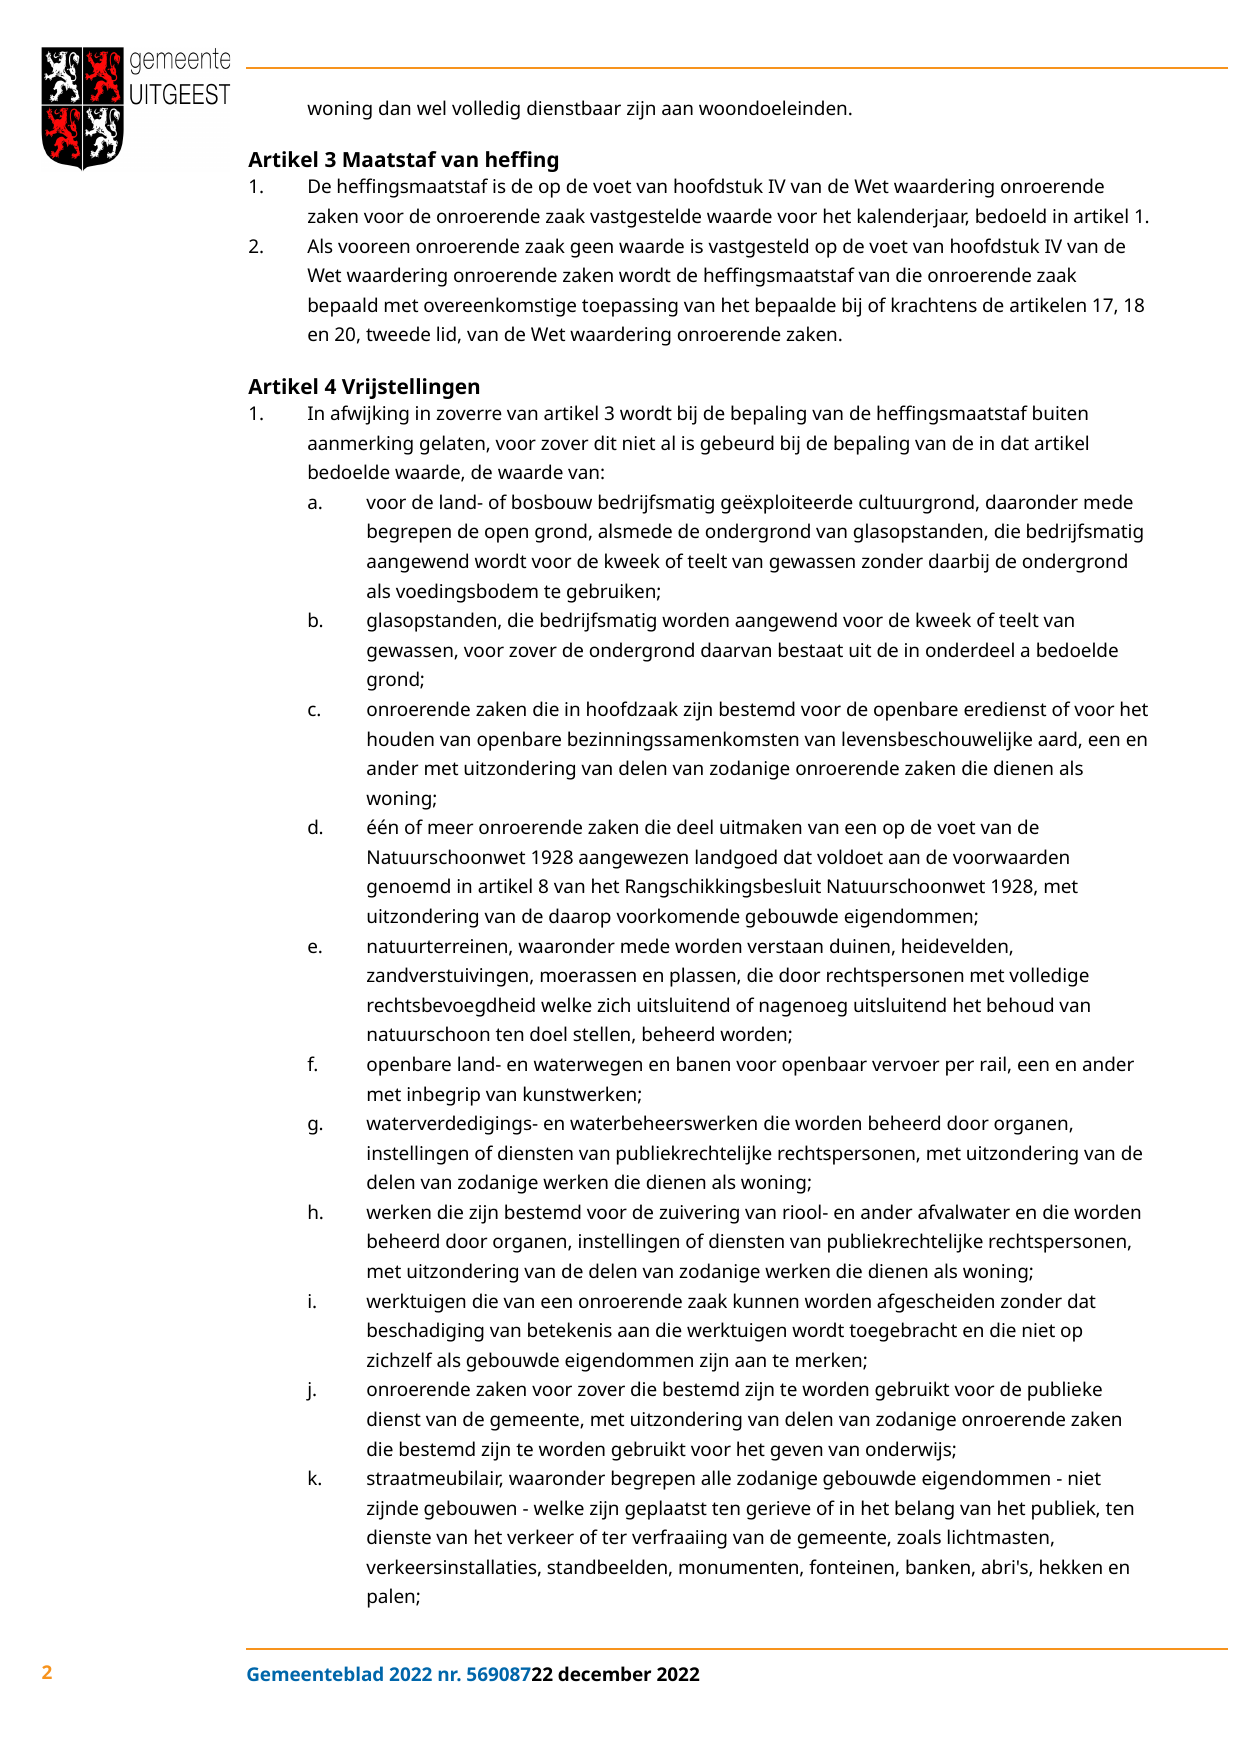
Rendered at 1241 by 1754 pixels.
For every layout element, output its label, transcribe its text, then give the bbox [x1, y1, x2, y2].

list werken die zijn bestemd voor de zuivering van riool- en ander afvalwater en die worden beheerd door organen, instellingen of diensten van publiekrechtelijke rechtspersonen, met uitzondering van de delen van zodanige werken die dienen als woning; [307, 1199, 1152, 1284]
text Artikel 3 Maatstaf van heffing [248, 145, 1152, 174]
list straatmeubilair, waaronder begrepen alle zodanige gebouwde eigendommen - niet zijnde gebouwen - welke zijn geplaatst ten gerieve of in het belang van het publiek, ten dienste van het verkeer of ter verfraaiing van de gemeente, zoals lichtmasten, verkeersinstallaties, standbeelden, monumenten, fonteinen, banken, abri's, hekken en palen; [307, 1465, 1152, 1609]
list In afwijking in zoverre van artikel 3 wordt bij de bepaling van de heffingsmaatstaf buiten aanmerking gelaten, voor zover dit niet al is gebeurd bij de bepaling van de in dat artikel bedoelde waarde, de waarde van: [248, 400, 1152, 485]
list woning dan wel volledig dienstbaar zijn aan woondoeleinden. [248, 95, 1152, 121]
list glasopstanden, die bedrijfsmatig worden aangewend voor de kweek of teelt van gewassen, voor zover de ondergrond daarvan bestaat uit de in onderdeel a bedoelde grond; [307, 607, 1152, 692]
list werktuigen die van een onroerende zaak kunnen worden afgescheiden zonder dat beschadiging van betekenis aan die werktuigen wordt toegebracht en die niet op zichzelf als gebouwde eigendommen zijn aan te merken; [307, 1288, 1152, 1373]
picture [41, 47, 231, 172]
list onroerende zaken die in hoofdzaak zijn bestemd voor de openbare eredienst of voor het houden van openbare bezinningssamenkomsten van levensbeschouwelijke aard, een en ander met uitzondering van delen van zodanige onroerende zaken die dienen als woning; [307, 696, 1152, 811]
list onroerende zaken voor zover die bestemd zijn te worden gebruikt voor de publieke dienst van de gemeente, met uitzondering van delen van zodanige onroerende zaken die bestemd zijn te worden gebruikt voor het geven van onderwijs; [307, 1377, 1152, 1462]
list voor de land- of bosbouw bedrijfsmatig geëxploiteerde cultuurgrond, daaronder mede begrepen de open grond, alsmede de ondergrond van glasopstanden, die bedrijfsmatig aangewend wordt voor de kweek of teelt van gewassen zonder daarbij de ondergrond als voedingsbodem te gebruiken; [307, 489, 1152, 604]
list natuurterreinen, waaronder mede worden verstaan duinen, heidevelden, zandverstuivingen, moerassen en plassen, die door rechtspersonen met volledige rechtsbevoegdheid welke zich uitsluitend of nagenoeg uitsluitend het behoud van natuurschoon ten doel stellen, beheerd worden; [307, 933, 1152, 1047]
list Als vooreen onroerende zaak geen waarde is vastgesteld op de voet van hoofdstuk IV van de Wet waardering onroerende zaken wordt de heffingsmaatstaf van die onroerende zaak bepaald met overeenkomstige toepassing van het bepaalde bij of krachtens de artikelen 17, 18 en 20, tweede lid, van de Wet waardering onroerende zaken. [248, 233, 1152, 347]
text Artikel 4 Vrijstellingen [248, 372, 1152, 400]
list De heffingsmaatstaf is de op de voet van hoofdstuk IV van de Wet waardering onroerende zaken voor de onroerende zaak vastgestelde waarde voor het kalenderjaar, bedoeld in artikel 1. [248, 174, 1152, 229]
list één of meer onroerende zaken die deel uitmaken van een op de voet van de Natuurschoonwet 1928 aangewezen landgoed dat voldoet aan de voorwaarden genoemd in artikel 8 van het Rangschikkingsbesluit Natuurschoonwet 1928, met uitzondering van de daarop voorkomende gebouwde eigendommen; [307, 814, 1152, 929]
list openbare land- en waterwegen en banen voor openbaar vervoer per rail, een en ander met inbegrip van kunstwerken; [307, 1051, 1152, 1107]
list waterverdedigings- en waterbeheerswerken die worden beheerd door organen, instellingen of diensten van publiekrechtelijke rechtspersonen, met uitzondering van de delen van zodanige werken die dienen als woning; [307, 1110, 1152, 1195]
